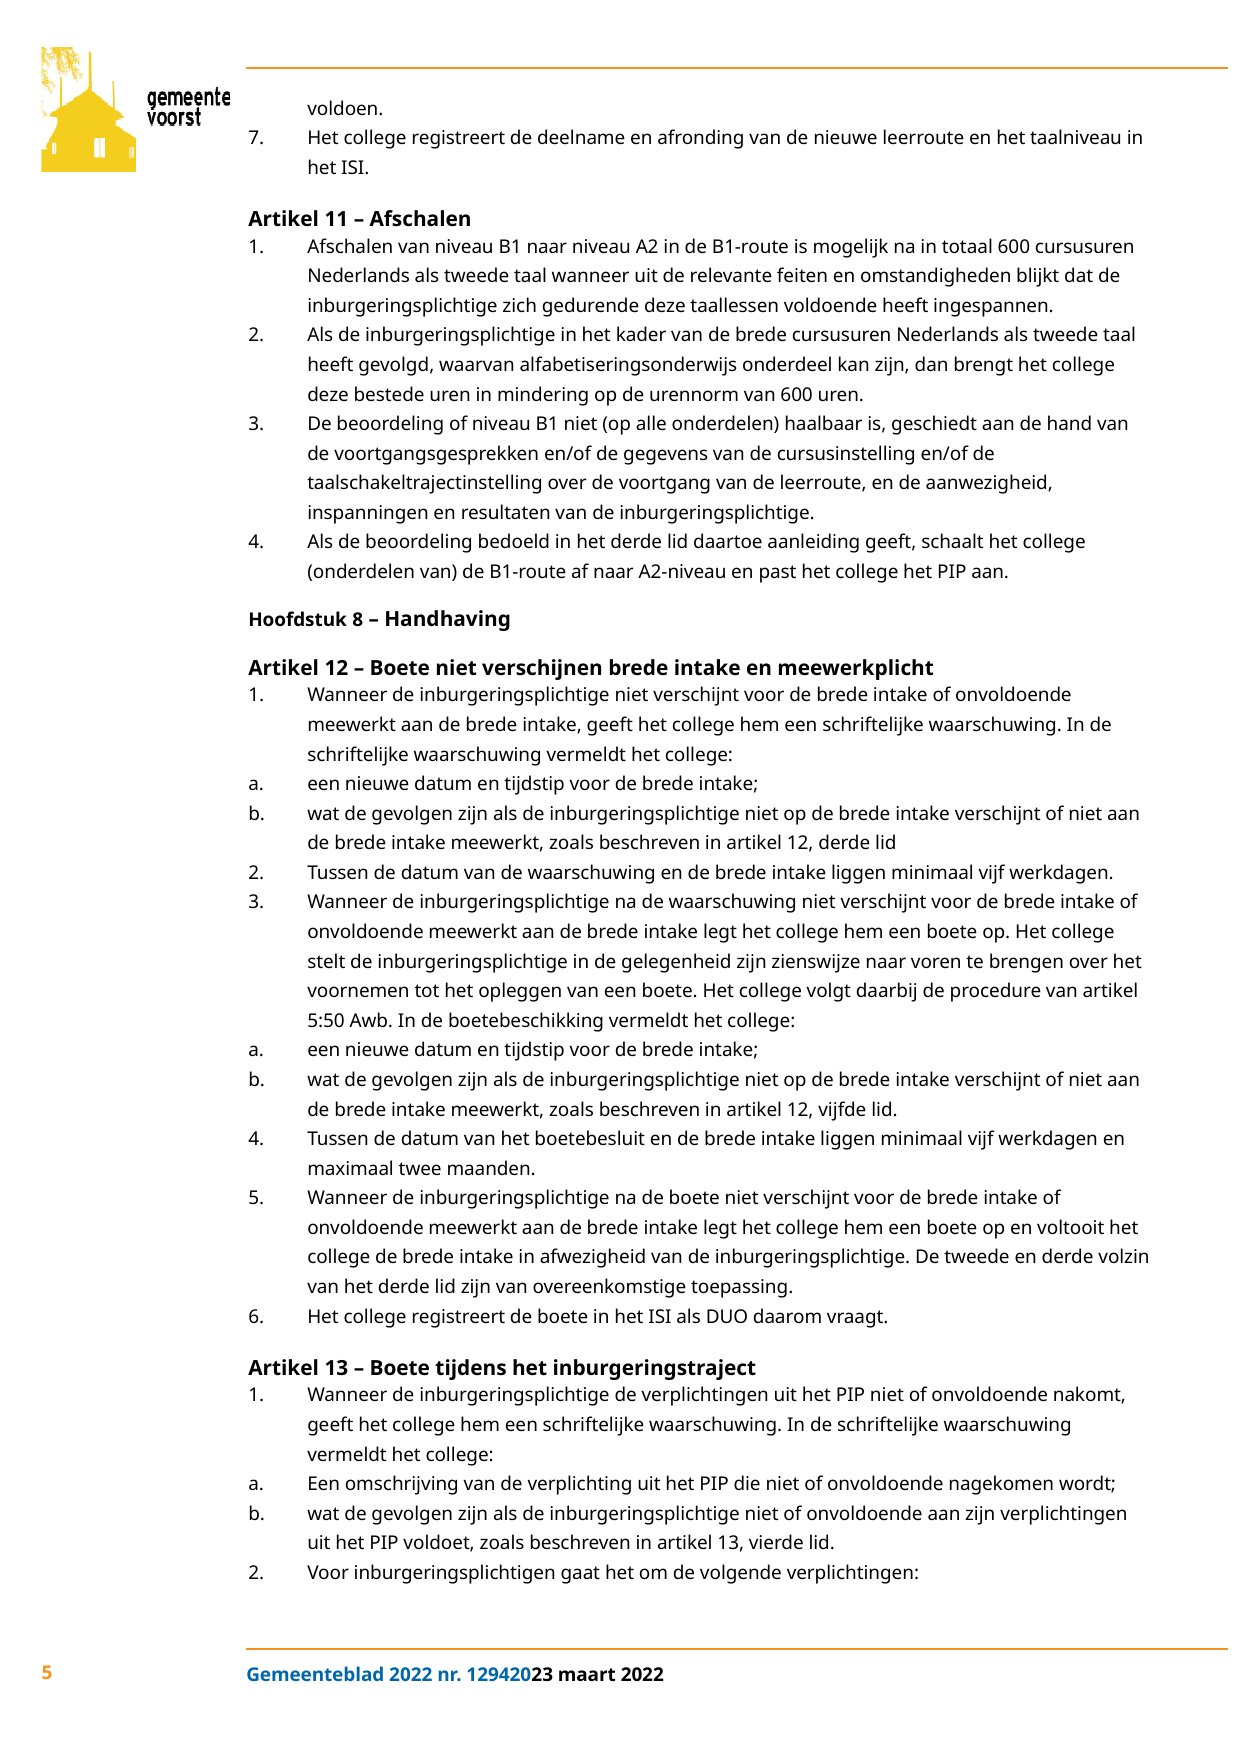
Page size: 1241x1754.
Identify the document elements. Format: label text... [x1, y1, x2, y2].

list Voor inburgeringsplichtigen gaat het om de volgende verplichtingen: [248, 1559, 1152, 1585]
list wat de gevolgen zijn als de inburgeringsplichtige niet of onvoldoende aan zijn verplichtingen uit het PIP voldoet, zoals beschreven in artikel 13, vierde lid. [248, 1500, 1152, 1555]
list De beoordeling of niveau B1 niet (op alle onderdelen) haalbaar is, geschiedt aan de hand van de voortgangsgesprekken en/of de gegevens van de cursusinstelling en/of de taalschakeltrajectinstelling over de voortgang van de leerroute, en de aanwezigheid, inspanningen en resultaten van de inburgeringsplichtige. [248, 410, 1152, 525]
list Het college registreert de boete in het ISI als DUO daarom vraagt. [248, 1303, 1152, 1328]
text Hoofdstuk 8 – Handhaving [248, 604, 1152, 632]
list Tussen de datum van het boetebesluit en de brede intake liggen minimaal vijf werkdagen en maximaal twee maanden. [248, 1125, 1152, 1181]
list Tussen de datum van de waarschuwing en de brede intake liggen minimaal vijf werkdagen. [248, 859, 1152, 885]
list Wanneer de inburgeringsplichtige na de waarschuwing niet verschijnt voor de brede intake of onvoldoende meewerkt aan de brede intake legt het college hem een boete op. Het college stelt de inburgeringsplichtige in de gelegenheid zijn zienswijze naar voren te brengen over het voornemen tot het opleggen van een boete. Het college volgt daarbij de procedure van artikel 5:50 Awb. In de boetebeschikking vermeldt het college: [248, 889, 1152, 1033]
list een nieuwe datum en tijdstip voor de brede intake; [248, 770, 1152, 796]
list Wanneer de inburgeringsplichtige niet verschijnt voor de brede intake of onvoldoende meewerkt aan de brede intake, geeft het college hem een schriftelijke waarschuwing. In de schriftelijke waarschuwing vermeldt het college: [248, 682, 1152, 766]
text Artikel 11 – Afschalen [248, 204, 1152, 233]
list wat de gevolgen zijn als de inburgeringsplichtige niet op de brede intake verschijnt of niet aan de brede intake meewerkt, zoals beschreven in artikel 12, vijfde lid. [248, 1066, 1152, 1121]
list Als de beoordeling bedoeld in het derde lid daartoe aanleiding geeft, schaalt het college (onderdelen van) de B1-route af naar A2-niveau en past het college het PIP aan. [248, 529, 1152, 584]
list Wanneer de inburgeringsplichtige de verplichtingen uit het PIP niet of onvoldoende nakomt, geeft het college hem een schriftelijke waarschuwing. In de schriftelijke waarschuwing vermeldt het college: [248, 1382, 1152, 1467]
list Het college registreert de deelname en afronding van de nieuwe leerroute en het taalniveau in het ISI. [248, 124, 1152, 180]
list Als de inburgeringsplichtige in het kader van de brede cursusuren Nederlands als tweede taal heeft gevolgd, waarvan alfabetiseringsonderwijs onderdeel kan zijn, dan brengt het college deze bestede uren in mindering op de urennorm van 600 uren. [248, 322, 1152, 406]
list wat de gevolgen zijn als de inburgeringsplichtige niet op de brede intake verschijnt of niet aan de brede intake meewerkt, zoals beschreven in artikel 12, derde lid [248, 800, 1152, 855]
list Afschalen van niveau B1 naar niveau A2 in de B1-route is mogelijk na in totaal 600 cursusuren Nederlands als tweede taal wanneer uit de relevante feiten en omstandigheden blijkt dat de inburgeringsplichtige zich gedurende deze taallessen voldoende heeft ingespannen. [248, 233, 1152, 318]
text Artikel 12 – Boete niet verschijnen brede intake en meewerkplicht [248, 653, 1152, 682]
list voldoen. [248, 95, 1152, 121]
picture [41, 47, 231, 172]
list een nieuwe datum en tijdstip voor de brede intake; [248, 1037, 1152, 1062]
list Een omschrijving van de verplichting uit het PIP die niet of onvoldoende nagekomen wordt; [248, 1470, 1152, 1496]
list Wanneer de inburgeringsplichtige na de boete niet verschijnt voor de brede intake of onvoldoende meewerkt aan de brede intake legt het college hem een boete op en voltooit het college de brede intake in afwezigheid van de inburgeringsplichtige. De tweede en derde volzin van het derde lid zijn van overeenkomstige toepassing. [248, 1184, 1152, 1299]
text Artikel 13 – Boete tijdens het inburgeringstraject [248, 1353, 1152, 1382]
